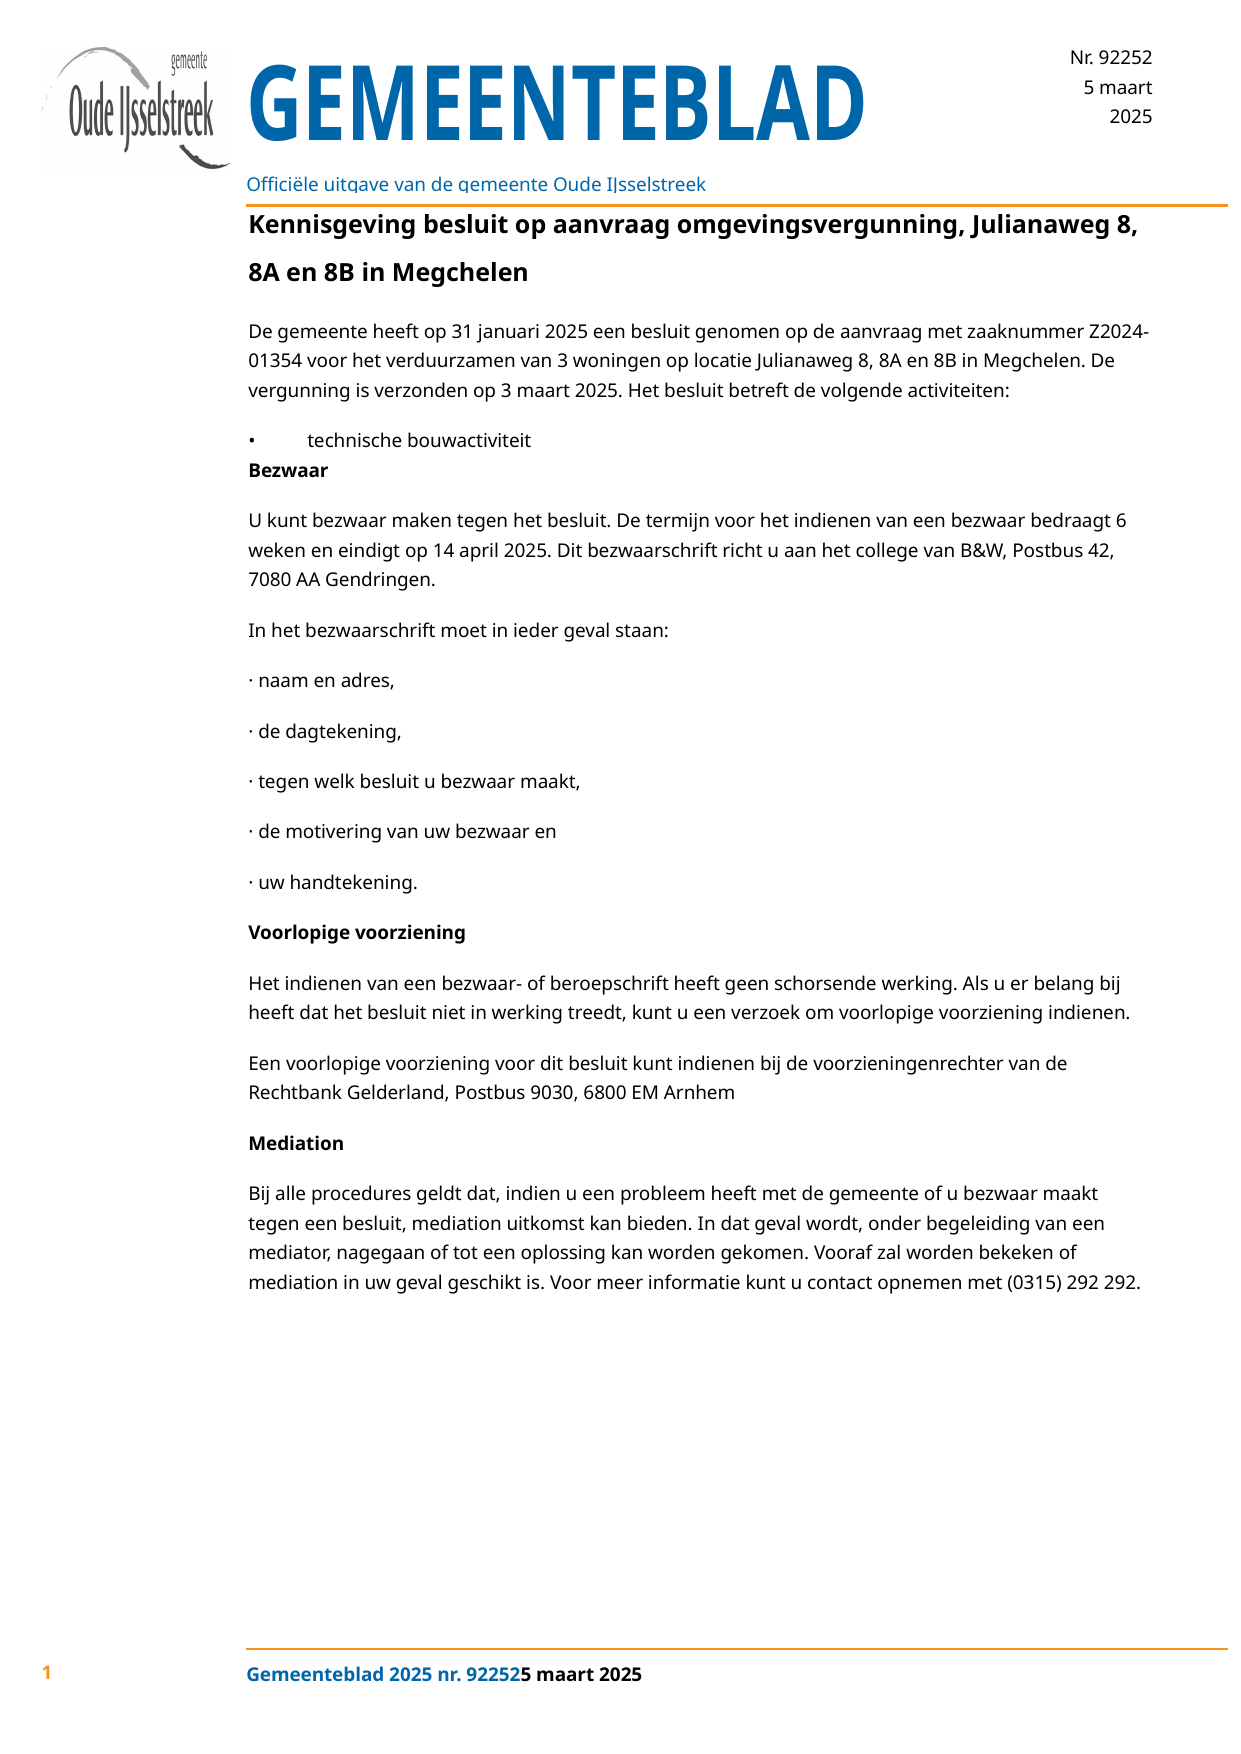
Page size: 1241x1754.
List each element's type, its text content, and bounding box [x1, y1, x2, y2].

text · uw handtekening. [248, 869, 1152, 895]
text Mediation [248, 1130, 1152, 1156]
text · de dagtekening, [248, 718, 1152, 744]
text U kunt bezwaar maken tegen het besluit. De termijn voor het indienen van een bezwaar bedraagt 6 weken en eindigt op 14 april 2025. Dit bezwaarschrift richt u aan het college van B&W, Postbus 42, 7080 AA Gendringen. [248, 507, 1152, 592]
text · naam en adres, [248, 667, 1152, 693]
text Bij alle procedures geldt dat, indien u een probleem heeft met de gemeente of u bezwaar maakt tegen een besluit, mediation uitkomst kan bieden. In dat geval wordt, onder begeleiding van een mediator, nagegaan of tot een oplossing kan worden gekomen. Vooraf zal worden bekeken of mediation in uw geval geschikt is. Voor meer informatie kunt u contact opnemen met (0315) 292 292. [248, 1180, 1152, 1295]
list technische bouwactiviteit [248, 427, 1152, 453]
text Kennisgeving besluit op aanvraag omgevingsvergunning, Julianaweg 8, 8A en 8B in Megchelen [248, 207, 1152, 288]
text · tegen welk besluit u bezwaar maakt, [248, 768, 1152, 794]
text In het bezwaarschrift moet in ieder geval staan: [248, 617, 1152, 643]
text Bezwaar [248, 457, 1152, 483]
text Voorlopige voorziening [248, 919, 1152, 945]
text Het indienen van een bezwaar- of beroepschrift heeft geen schorsende werking. Als u er belang bij heeft dat het besluit niet in werking treedt, kunt u een verzoek om voorlopige voorziening indienen. [248, 970, 1152, 1025]
picture [41, 47, 231, 172]
text · de motivering van uw bezwaar en [248, 819, 1152, 844]
text De gemeente heeft op 31 januari 2025 een besluit genomen op de aanvraag met zaaknummer Z2024-01354 voor het verduurzamen van 3 woningen op locatie Julianaweg 8, 8A en 8B in Megchelen. De vergunning is verzonden op 3 maart 2025. Het besluit betreft de volgende activiteiten: [248, 318, 1152, 403]
text Een voorlopige voorziening voor dit besluit kunt indienen bij de voorzieningenrechter van de Rechtbank Gelderland, Postbus 9030, 6800 EM Arnhem [248, 1050, 1152, 1105]
